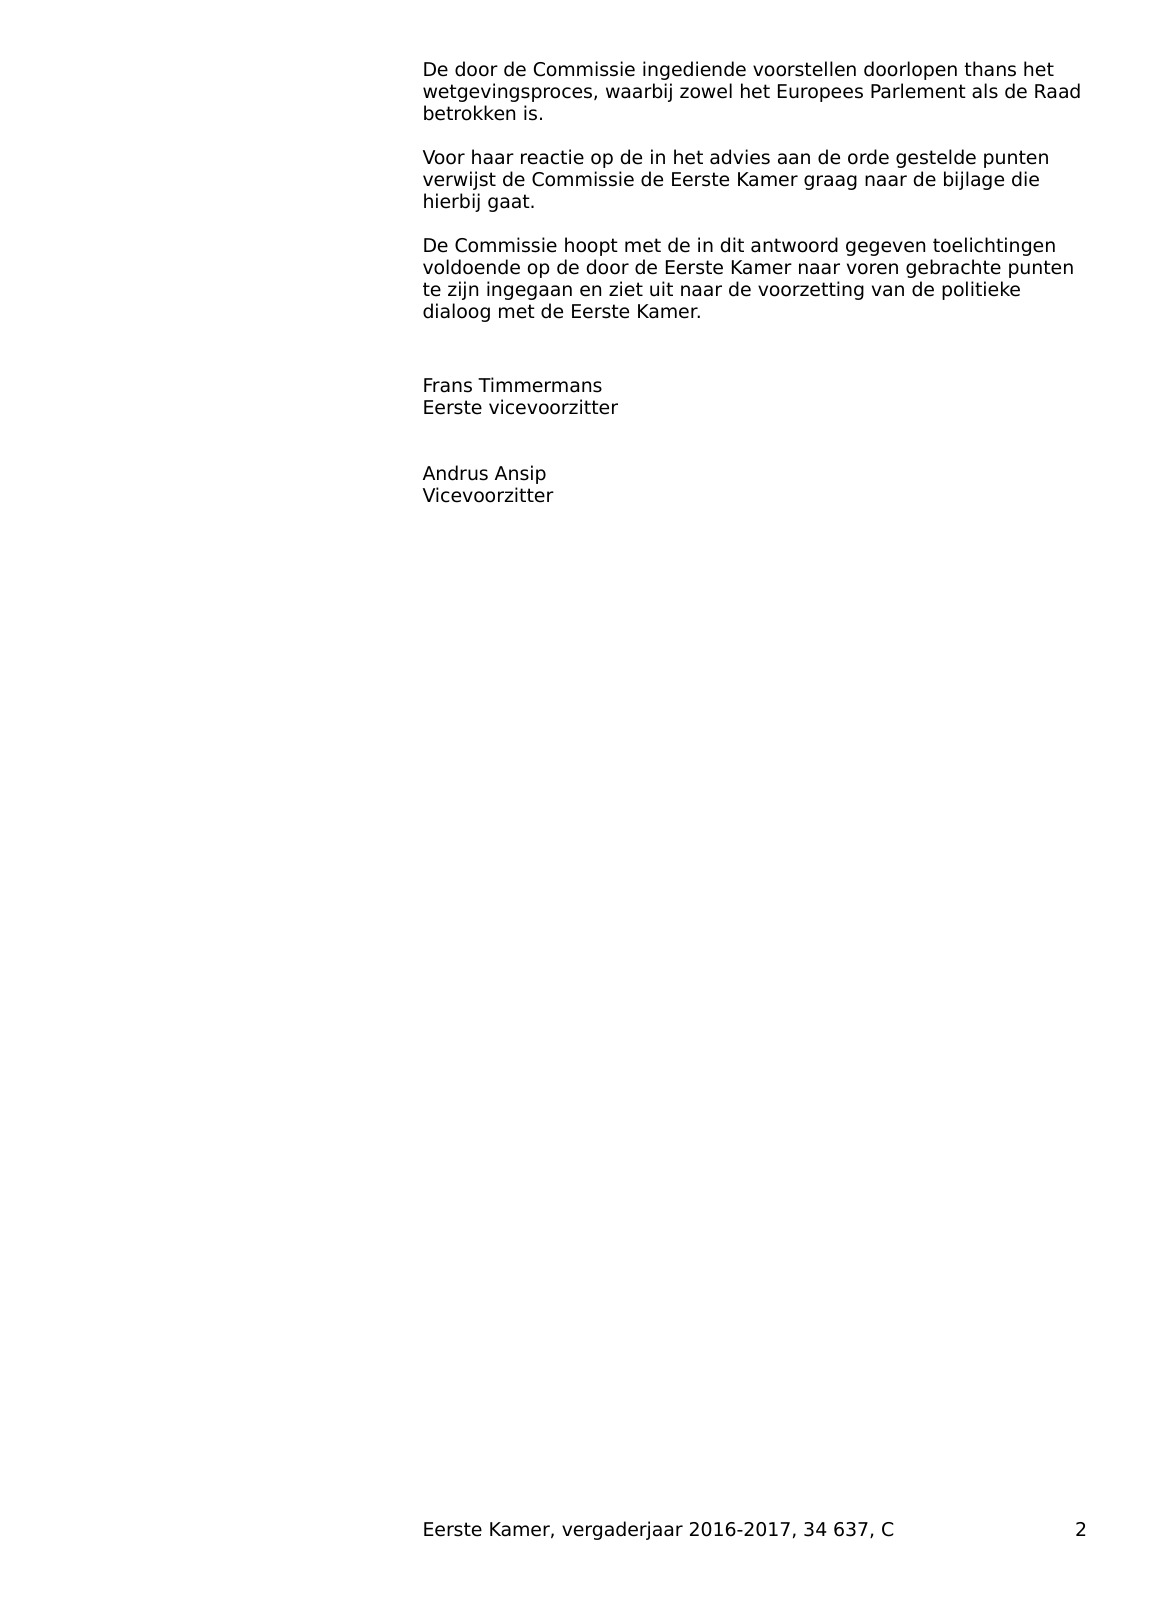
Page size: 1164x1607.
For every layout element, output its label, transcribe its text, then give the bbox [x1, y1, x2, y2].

text Andrus Ansip Vicevoorzitter [422, 441, 1087, 507]
text De door de Commissie ingediende voorstellen doorlopen thans het wetgevingsproces, waarbij zowel het Europees Parlement als de Raad betrokken is. [422, 59, 1087, 125]
text Voor haar reactie op de in het advies aan de orde gestelde punten verwijst de Commissie de Eerste Kamer graag naar de bijlage die hierbij gaat. [422, 147, 1087, 213]
text Frans Timmermans Eerste vicevoorzitter [422, 353, 1087, 419]
text De Commissie hoopt met de in dit antwoord gegeven toelichtingen voldoende op de door de Eerste Kamer naar voren gebrachte punten te zijn ingegaan en ziet uit naar de voorzetting van de politieke dialoog met de Eerste Kamer. [422, 235, 1087, 323]
